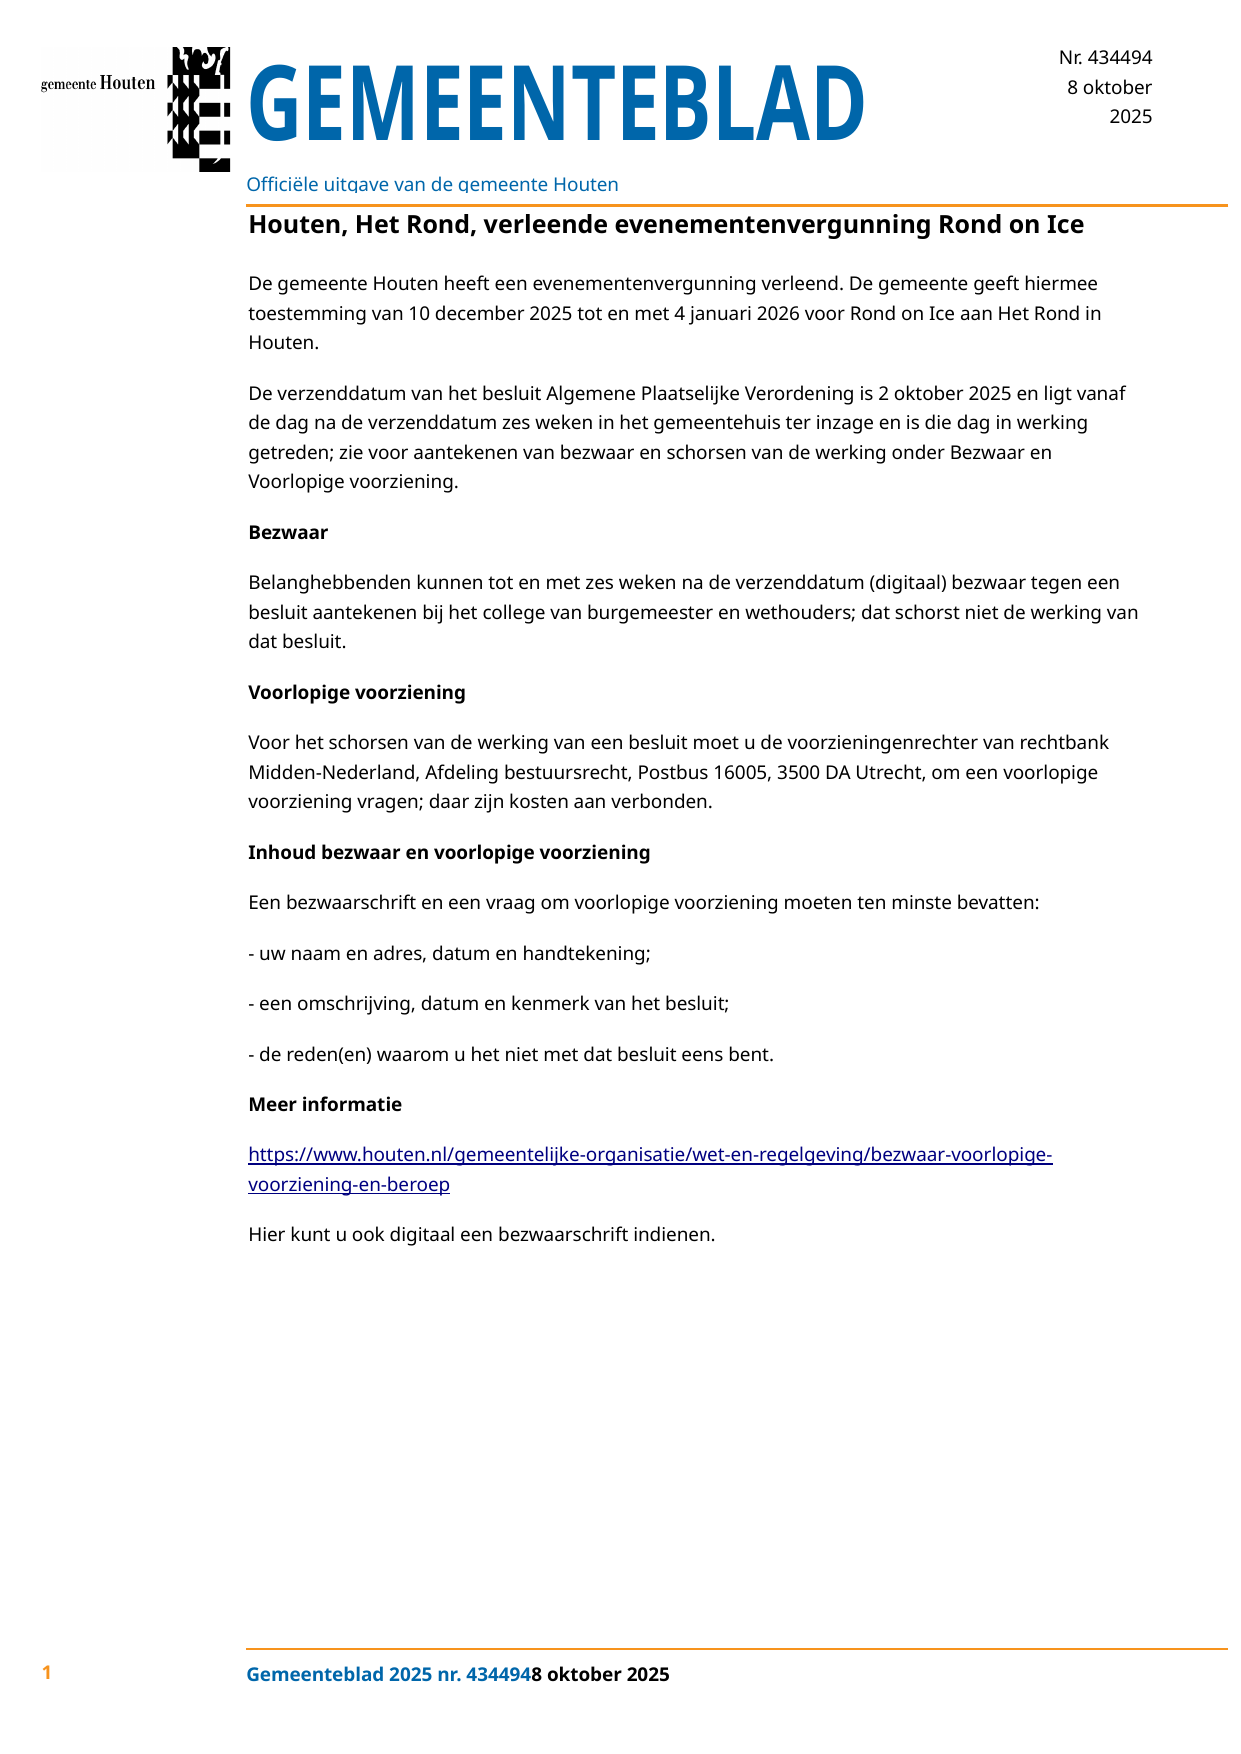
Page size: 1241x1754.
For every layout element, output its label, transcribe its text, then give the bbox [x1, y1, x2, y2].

text Inhoud bezwaar en voorlopige voorziening [248, 839, 1152, 865]
text De gemeente Houten heeft een evenementenvergunning verleend. De gemeente geeft hiermee toestemming van 10 december 2025 tot en met 4 januari 2026 voor Rond on Ice aan Het Rond in Houten. [248, 270, 1152, 355]
text - een omschrijving, datum en kenmerk van het besluit; [248, 990, 1152, 1016]
text Een bezwaarschrift en een vraag om voorlopige voorziening moeten ten minste bevatten: [248, 889, 1152, 915]
text Houten, Het Rond, verleende evenementenvergunning Rond on Ice [248, 207, 1152, 241]
text Belanghebbenden kunnen tot en met zes weken na de verzenddatum (digitaal) bezwaar tegen een besluit aantekenen bij het college van burgemeester en wethouders; dat schorst niet de werking van dat besluit. [248, 569, 1152, 654]
text Meer informatie [248, 1091, 1152, 1117]
text De verzenddatum van het besluit Algemene Plaatselijke Verordening is 2 oktober 2025 en ligt vanaf de dag na de verzenddatum zes weken in het gemeentehuis ter inzage en is die dag in werking getreden; zie voor aantekenen van bezwaar en schorsen van de werking onder Bezwaar en Voorlopige voorziening. [248, 380, 1152, 494]
text Hier kunt u ook digitaal een bezwaarschrift indienen. [248, 1222, 1152, 1247]
picture [41, 47, 231, 172]
text Voorlopige voorziening [248, 679, 1152, 705]
text - uw naam en adres, datum en handtekening; [248, 940, 1152, 966]
text Voor het schorsen van de werking van een besluit moet u de voorzieningenrechter van rechtbank Midden-Nederland, Afdeling bestuursrecht, Postbus 16005, 3500 DA Utrecht, om een voorlopige voorziening vragen; daar zijn kosten aan verbonden. [248, 729, 1152, 814]
text Bezwaar [248, 519, 1152, 545]
text https://www.houten.nl/gemeentelijke-organisatie/wet-en-regelgeving/bezwaar-voorlopige-voorziening-en-beroep [248, 1142, 1152, 1197]
text - de reden(en) waarom u het niet met dat besluit eens bent. [248, 1041, 1152, 1066]
